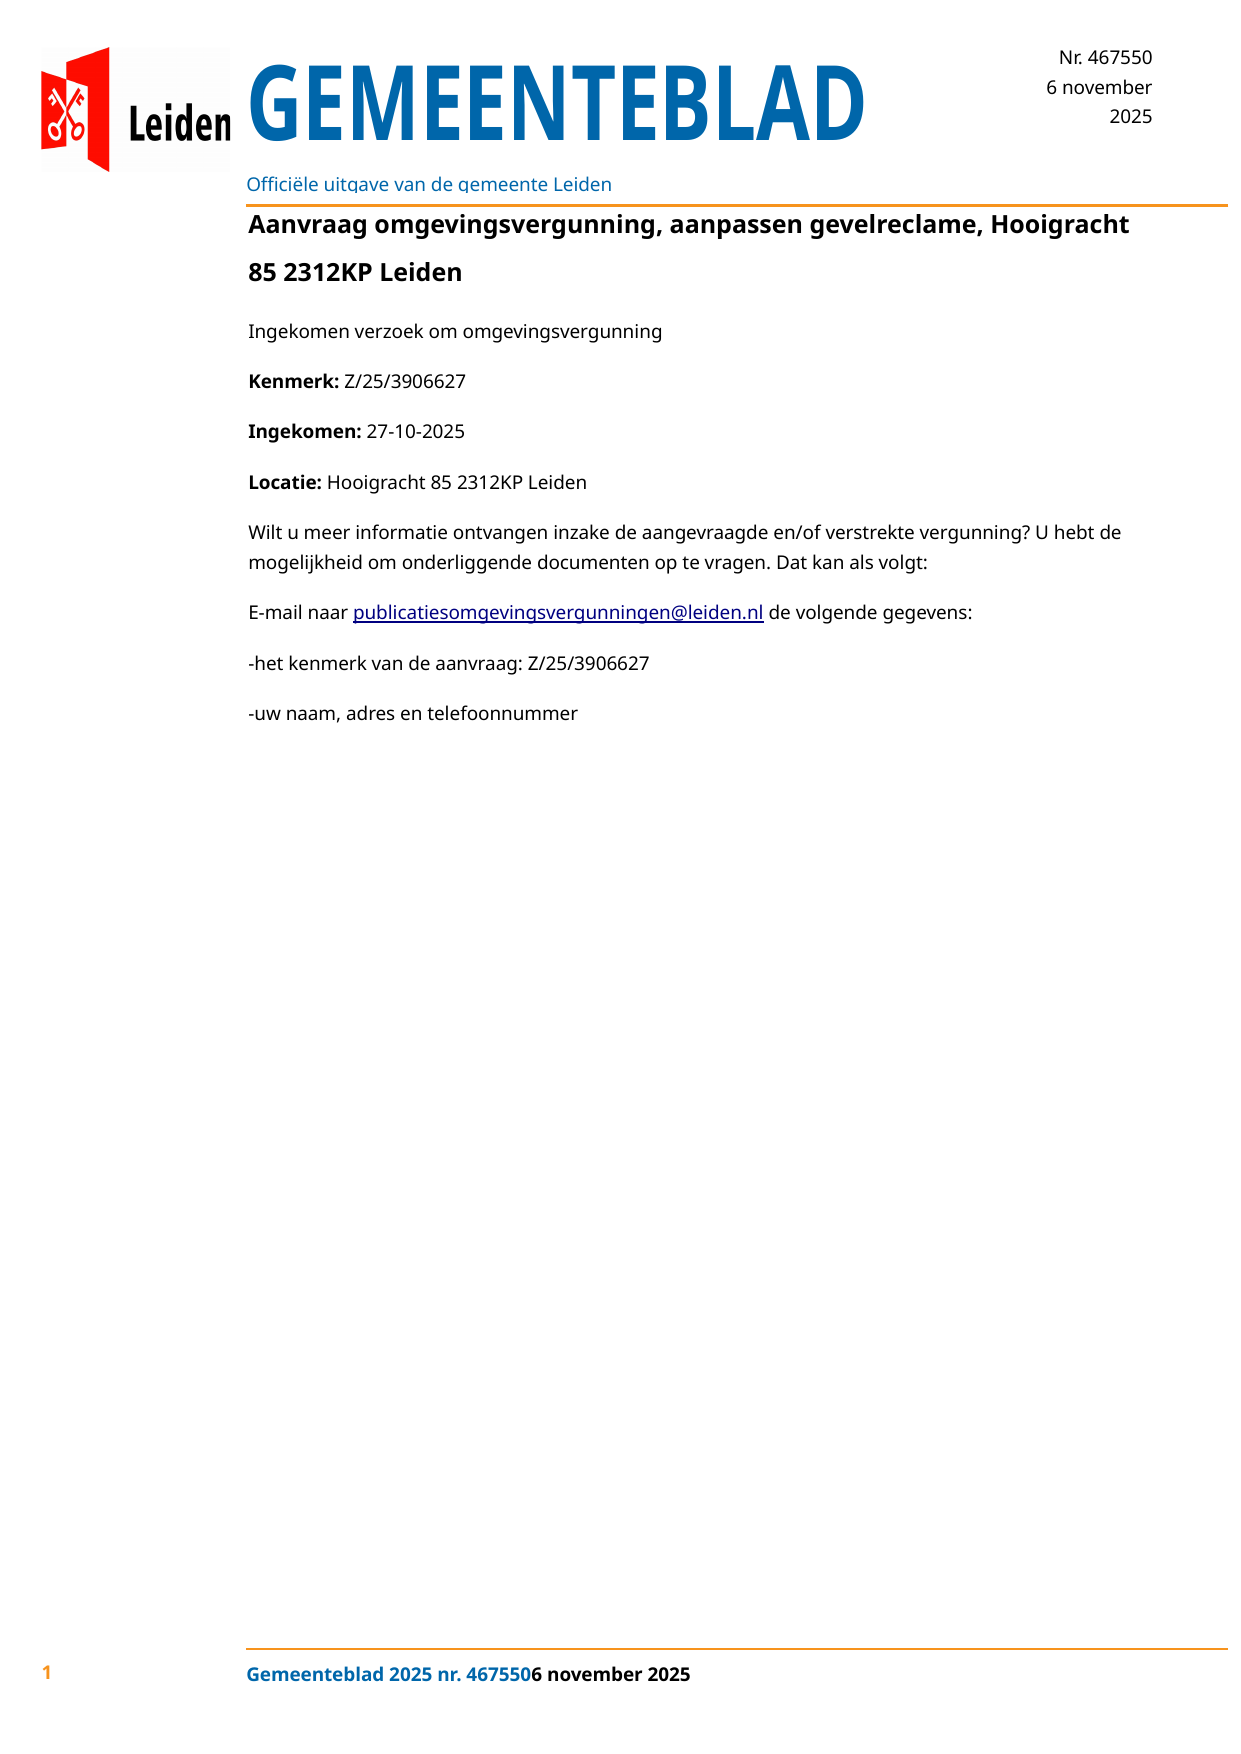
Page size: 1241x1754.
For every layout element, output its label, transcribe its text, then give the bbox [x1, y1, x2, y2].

text -het kenmerk van de aanvraag: Z/25/3906627 [248, 650, 1152, 676]
text E-mail naar publicatiesomgevingsvergunningen@leiden.nl de volgende gegevens: [248, 599, 1152, 625]
text Kenmerk: Z/25/3906627 [248, 368, 1152, 394]
text Aanvraag omgevingsvergunning, aanpassen gevelreclame, Hooigracht 85 2312KP Leiden [248, 207, 1152, 288]
text Wilt u meer informatie ontvangen inzake de aangevraagde en/of verstrekte vergunning? U hebt de mogelijkheid om onderliggende documenten op te vragen. Dat kan als volgt: [248, 519, 1152, 575]
text -uw naam, adres en telefoonnummer [248, 700, 1152, 726]
text Locatie: Hooigracht 85 2312KP Leiden [248, 469, 1152, 495]
text Ingekomen: 27-10-2025 [248, 419, 1152, 444]
text Ingekomen verzoek om omgevingsvergunning [248, 318, 1152, 344]
picture [41, 47, 231, 172]
